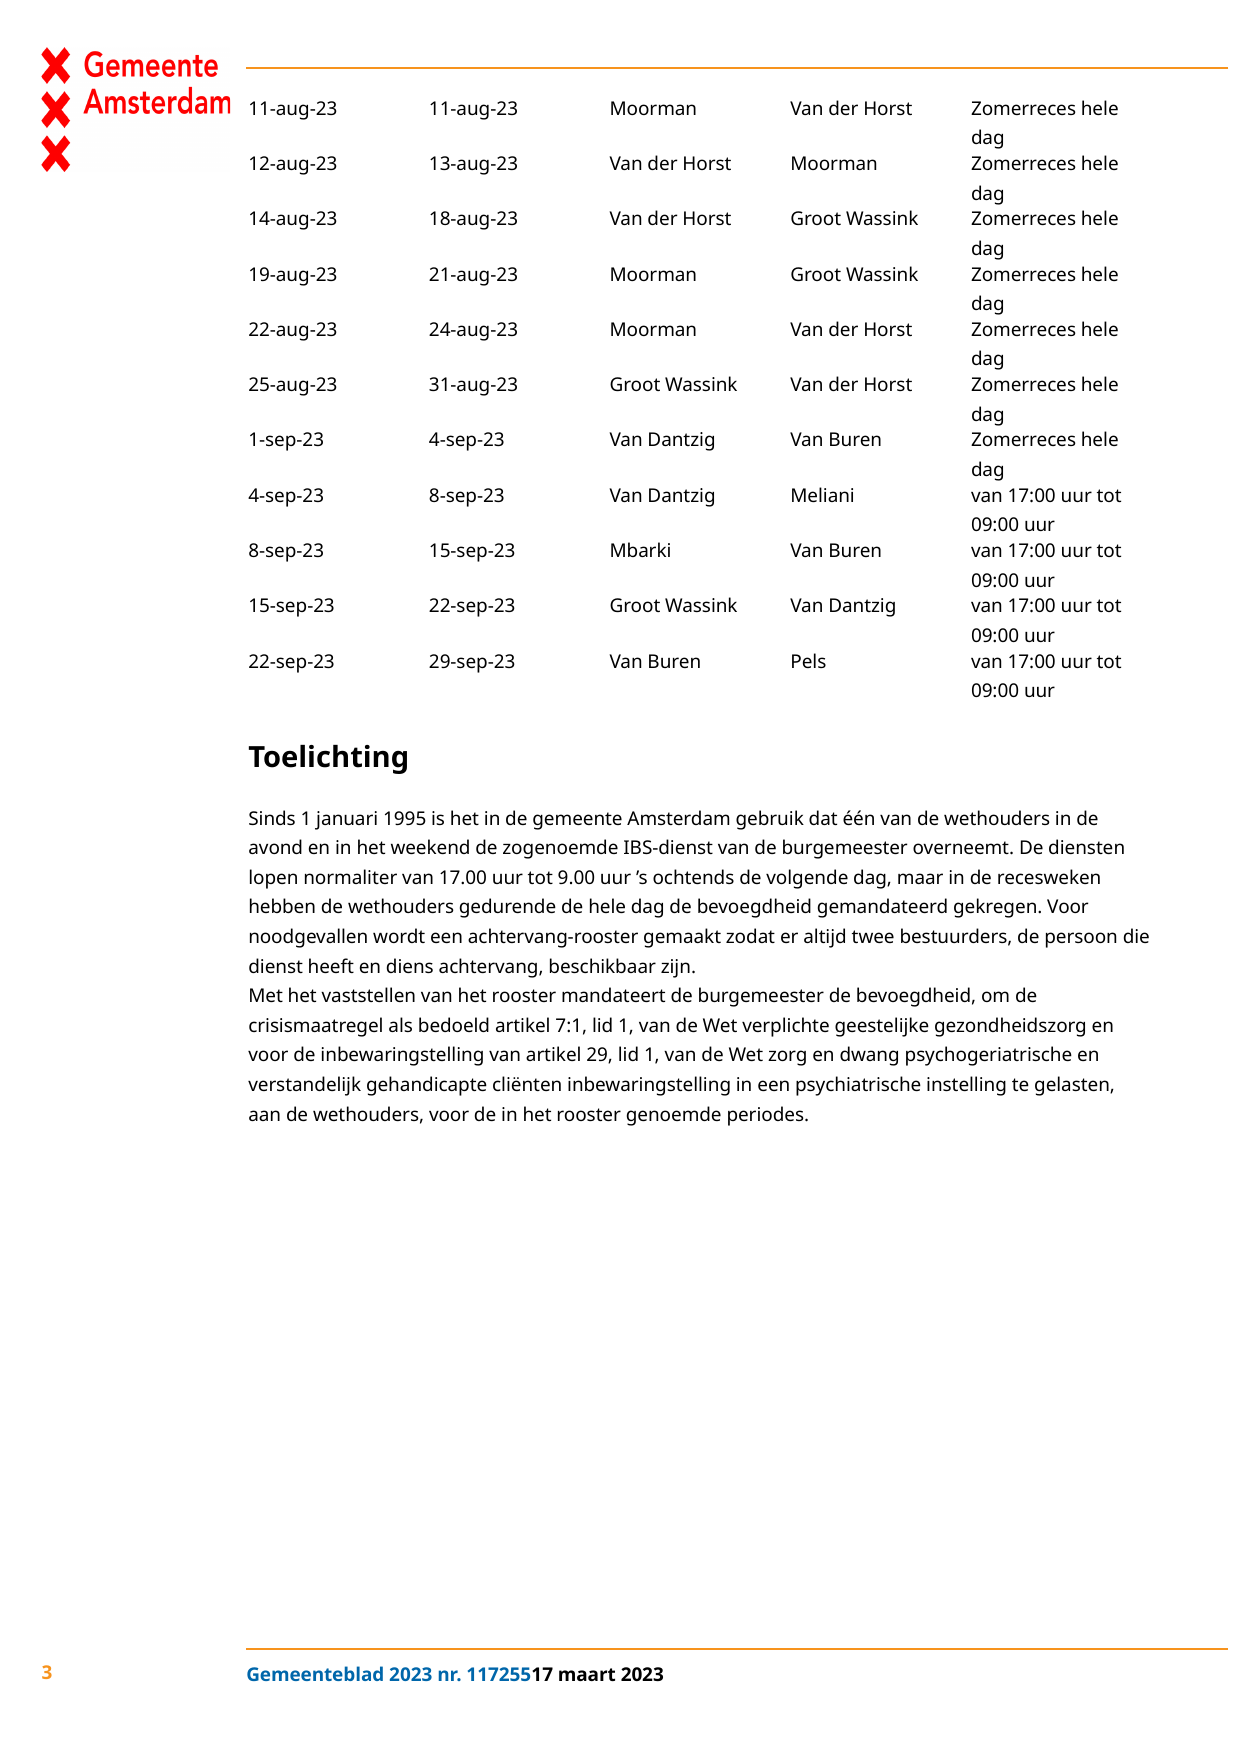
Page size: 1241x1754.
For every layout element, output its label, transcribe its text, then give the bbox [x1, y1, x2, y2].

table_cell 22-sep-23 [248, 648, 429, 703]
table_cell Groot Wassink [609, 371, 790, 427]
text Met het vaststellen van het rooster mandateert de burgemeester de bevoegdheid, om de crisismaatregel als bedoeld artikel 7:1, lid 1, van de Wet verplichte geestelijke gezondheidszorg en voor de inbewaringstelling van artikel 29, lid 1, van de Wet zorg en dwang psychogeriatrische en verstandelijk gehandicapte cliënten inbewaringstelling in een psychiatrische instelling te gelasten, aan de wethouders, voor de in het rooster genoemde periodes. [248, 982, 1152, 1126]
table_cell 11-aug-23 [429, 95, 609, 150]
table_cell 25-aug-23 [248, 371, 429, 427]
table_cell Zomerreces hele dag [971, 150, 1152, 205]
table_cell Van der Horst [790, 316, 971, 371]
table_cell Mbarki [609, 537, 790, 593]
table_cell Zomerreces hele dag [971, 95, 1152, 150]
table_cell Groot Wassink [609, 593, 790, 648]
table_cell Van Buren [609, 648, 790, 703]
table_cell 4-sep-23 [248, 482, 429, 537]
table_cell Groot Wassink [790, 261, 971, 316]
table_cell Pels [790, 648, 971, 703]
table_cell 8-sep-23 [248, 537, 429, 593]
table_cell Meliani [790, 482, 971, 537]
table_cell van 17:00 uur tot 09:00 uur [971, 593, 1152, 648]
table_cell van 17:00 uur tot 09:00 uur [971, 482, 1152, 537]
table_cell Zomerreces hele dag [971, 371, 1152, 427]
table_cell 15-sep-23 [429, 537, 609, 593]
table_cell 21-aug-23 [429, 261, 609, 316]
table_cell Groot Wassink [790, 205, 971, 261]
table_cell 11-aug-23 [248, 95, 429, 150]
table_cell Van Dantzig [609, 427, 790, 482]
picture [41, 47, 231, 172]
table_cell 29-sep-23 [429, 648, 609, 703]
table_cell 15-sep-23 [248, 593, 429, 648]
table_cell van 17:00 uur tot 09:00 uur [971, 648, 1152, 703]
table_cell 31-aug-23 [429, 371, 609, 427]
table_cell Van Dantzig [609, 482, 790, 537]
table_cell Van Dantzig [790, 593, 971, 648]
table_cell van 17:00 uur tot 09:00 uur [971, 537, 1152, 593]
table_cell Moorman [609, 261, 790, 316]
table_cell Van Buren [790, 427, 971, 482]
table_cell 22-sep-23 [429, 593, 609, 648]
table_cell Zomerreces hele dag [971, 261, 1152, 316]
table_cell Van der Horst [790, 371, 971, 427]
table_cell 24-aug-23 [429, 316, 609, 371]
table_cell 18-aug-23 [429, 205, 609, 261]
table_cell Moorman [790, 150, 971, 205]
table_cell 12-aug-23 [248, 150, 429, 205]
table_cell Moorman [609, 316, 790, 371]
table_cell Zomerreces hele dag [971, 427, 1152, 482]
table_cell Van der Horst [609, 150, 790, 205]
table_cell 13-aug-23 [429, 150, 609, 205]
table_cell Van Buren [790, 537, 971, 593]
table_cell 19-aug-23 [248, 261, 429, 316]
text Sinds 1 januari 1995 is het in de gemeente Amsterdam gebruik dat één van de wethouders in de avond en in het weekend de zogenoemde IBS-dienst van de burgemeester overneemt. De diensten lopen normaliter van 17.00 uur tot 9.00 uur ’s ochtends de volgende dag, maar in de recesweken hebben de wethouders gedurende de hele dag de bevoegdheid gemandateerd gekregen. Voor noodgevallen wordt een achtervang-rooster gemaakt zodat er altijd twee bestuurders, de persoon die dienst heeft en diens achtervang, beschikbaar zijn. [248, 805, 1152, 978]
table_cell 1-sep-23 [248, 427, 429, 482]
table_cell Zomerreces hele dag [971, 205, 1152, 261]
text Toelichting [248, 736, 1152, 776]
table_cell Moorman [609, 95, 790, 150]
table_cell Zomerreces hele dag [971, 316, 1152, 371]
table_cell 8-sep-23 [429, 482, 609, 537]
table_cell 22-aug-23 [248, 316, 429, 371]
table_cell 14-aug-23 [248, 205, 429, 261]
table_cell Van der Horst [609, 205, 790, 261]
table_cell Van der Horst [790, 95, 971, 150]
table_cell 4-sep-23 [429, 427, 609, 482]
